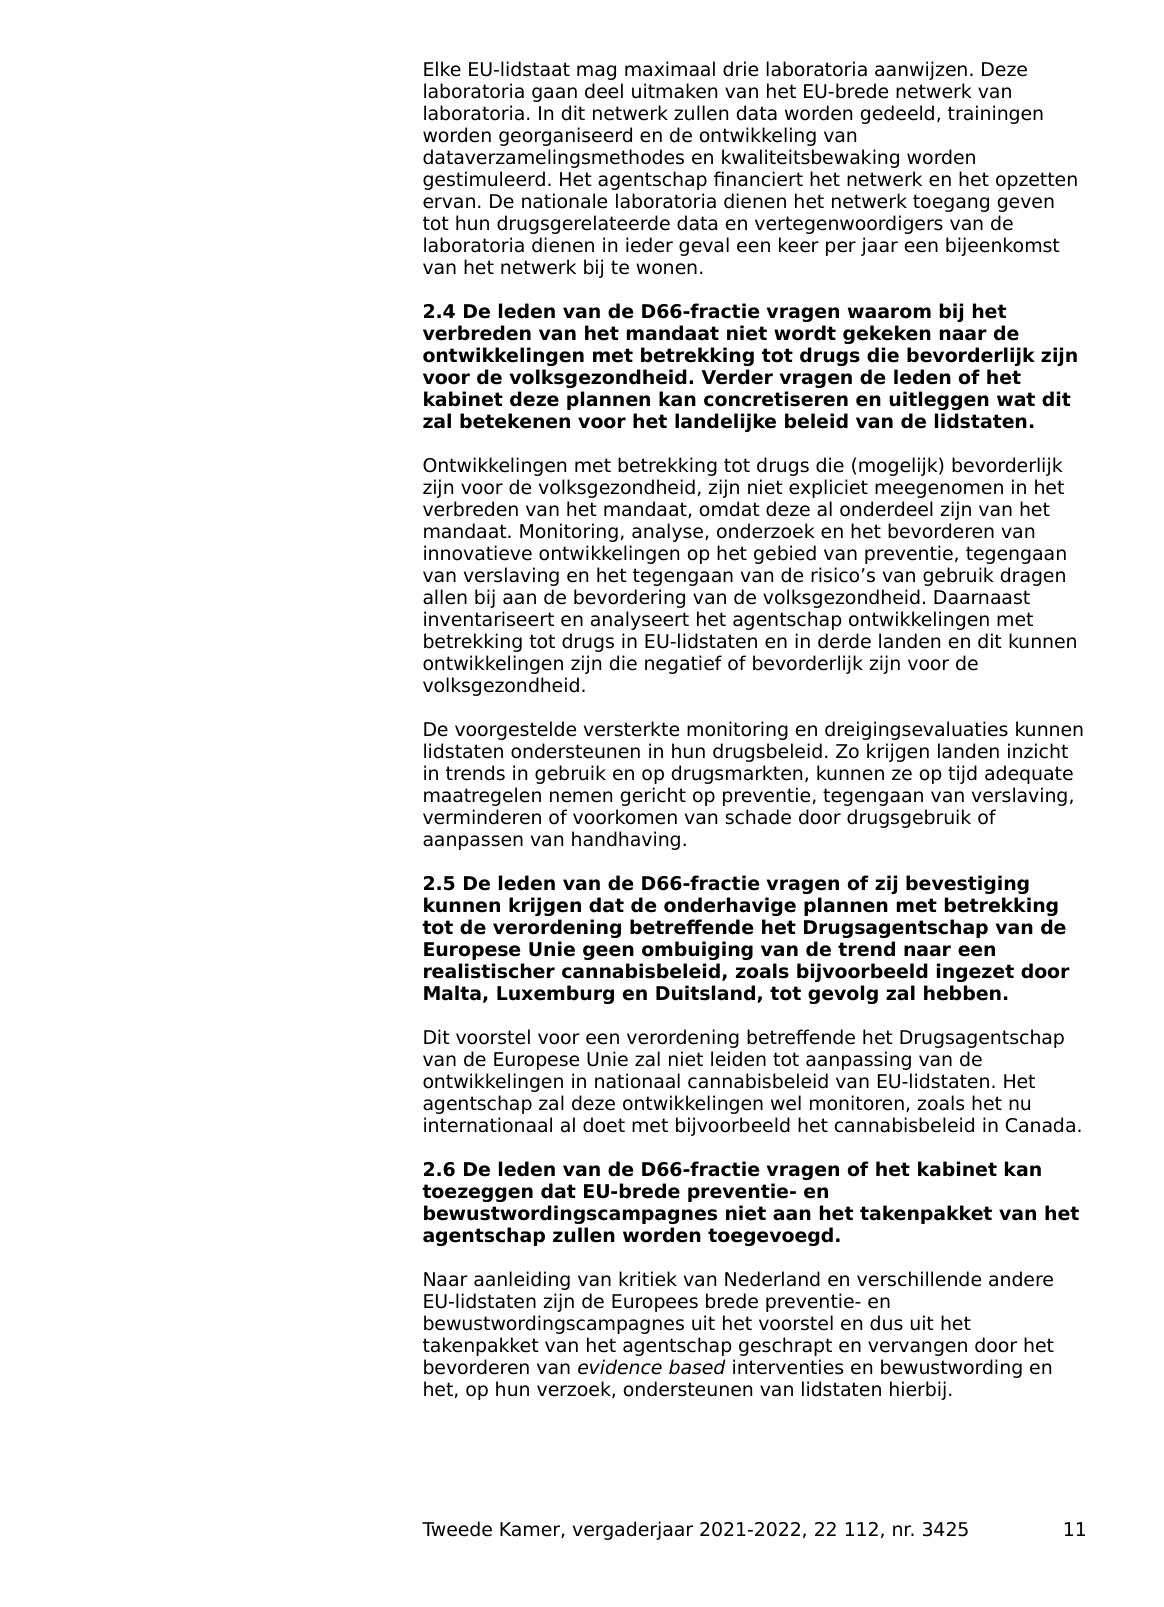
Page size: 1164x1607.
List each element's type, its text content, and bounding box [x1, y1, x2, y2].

text 2.6 De leden van de D66-fractie vragen of het kabinet kan toezeggen dat EU-brede preventie- en bewustwordingscampagnes niet aan het takenpakket van het agentschap zullen worden toegevoegd. [422, 1159, 1087, 1247]
text Elke EU-lidstaat mag maximaal drie laboratoria aanwijzen. Deze laboratoria gaan deel uitmaken van het EU-brede netwerk van laboratoria. In dit netwerk zullen data worden gedeeld, trainingen worden georganiseerd en de ontwikkeling van dataverzamelingsmethodes en kwaliteitsbewaking worden gestimuleerd. Het agentschap financiert het netwerk en het opzetten ervan. De nationale laboratoria dienen het netwerk toegang geven tot hun drugsgerelateerde data en vertegenwoordigers van de laboratoria dienen in ieder geval een keer per jaar een bijeenkomst van het netwerk bij te wonen. [422, 59, 1087, 279]
text Dit voorstel voor een verordening betreffende het Drugsagentschap van de Europese Unie zal niet leiden tot aanpassing van de ontwikkelingen in nationaal cannabisbeleid van EU-lidstaten. Het agentschap zal deze ontwikkelingen wel monitoren, zoals het nu internationaal al doet met bijvoorbeeld het cannabisbeleid in Canada. [422, 1027, 1087, 1137]
text De voorgestelde versterkte monitoring en dreigingsevaluaties kunnen lidstaten ondersteunen in hun drugsbeleid. Zo krijgen landen inzicht in trends in gebruik en op drugsmarkten, kunnen ze op tijd adequate maatregelen nemen gericht op preventie, tegengaan van verslaving, verminderen of voorkomen van schade door drugsgebruik of aanpassen van handhaving. [422, 719, 1087, 851]
text Naar aanleiding van kritiek van Nederland en verschillende andere EU-lidstaten zijn de Europees brede preventie- en bewustwordingscampagnes uit het voorstel en dus uit het takenpakket van het agentschap geschrapt en vervangen door het bevorderen van evidence based interventies en bewustwording en het, op hun verzoek, ondersteunen van lidstaten hierbij. [422, 1269, 1087, 1401]
text Ontwikkelingen met betrekking tot drugs die (mogelijk) bevorderlijk zijn voor de volksgezondheid, zijn niet expliciet meegenomen in het verbreden van het mandaat, omdat deze al onderdeel zijn van het mandaat. Monitoring, analyse, onderzoek en het bevorderen van innovatieve ontwikkelingen op het gebied van preventie, tegengaan van verslaving en het tegengaan van de risico’s van gebruik dragen allen bij aan de bevordering van de volksgezondheid. Daarnaast inventariseert en analyseert het agentschap ontwikkelingen met betrekking tot drugs in EU-lidstaten en in derde landen en dit kunnen ontwikkelingen zijn die negatief of bevorderlijk zijn voor de volksgezondheid. [422, 455, 1087, 697]
text 2.5 De leden van de D66-fractie vragen of zij bevestiging kunnen krijgen dat de onderhavige plannen met betrekking tot de verordening betreffende het Drugsagentschap van de Europese Unie geen ombuiging van de trend naar een realistischer cannabisbeleid, zoals bijvoorbeeld ingezet door Malta, Luxemburg en Duitsland, tot gevolg zal hebben. [422, 873, 1087, 1005]
text 2.4 De leden van de D66-fractie vragen waarom bij het verbreden van het mandaat niet wordt gekeken naar de ontwikkelingen met betrekking tot drugs die bevorderlijk zijn voor de volksgezondheid. Verder vragen de leden of het kabinet deze plannen kan concretiseren en uitleggen wat dit zal betekenen voor het landelijke beleid van de lidstaten. [422, 301, 1087, 433]
